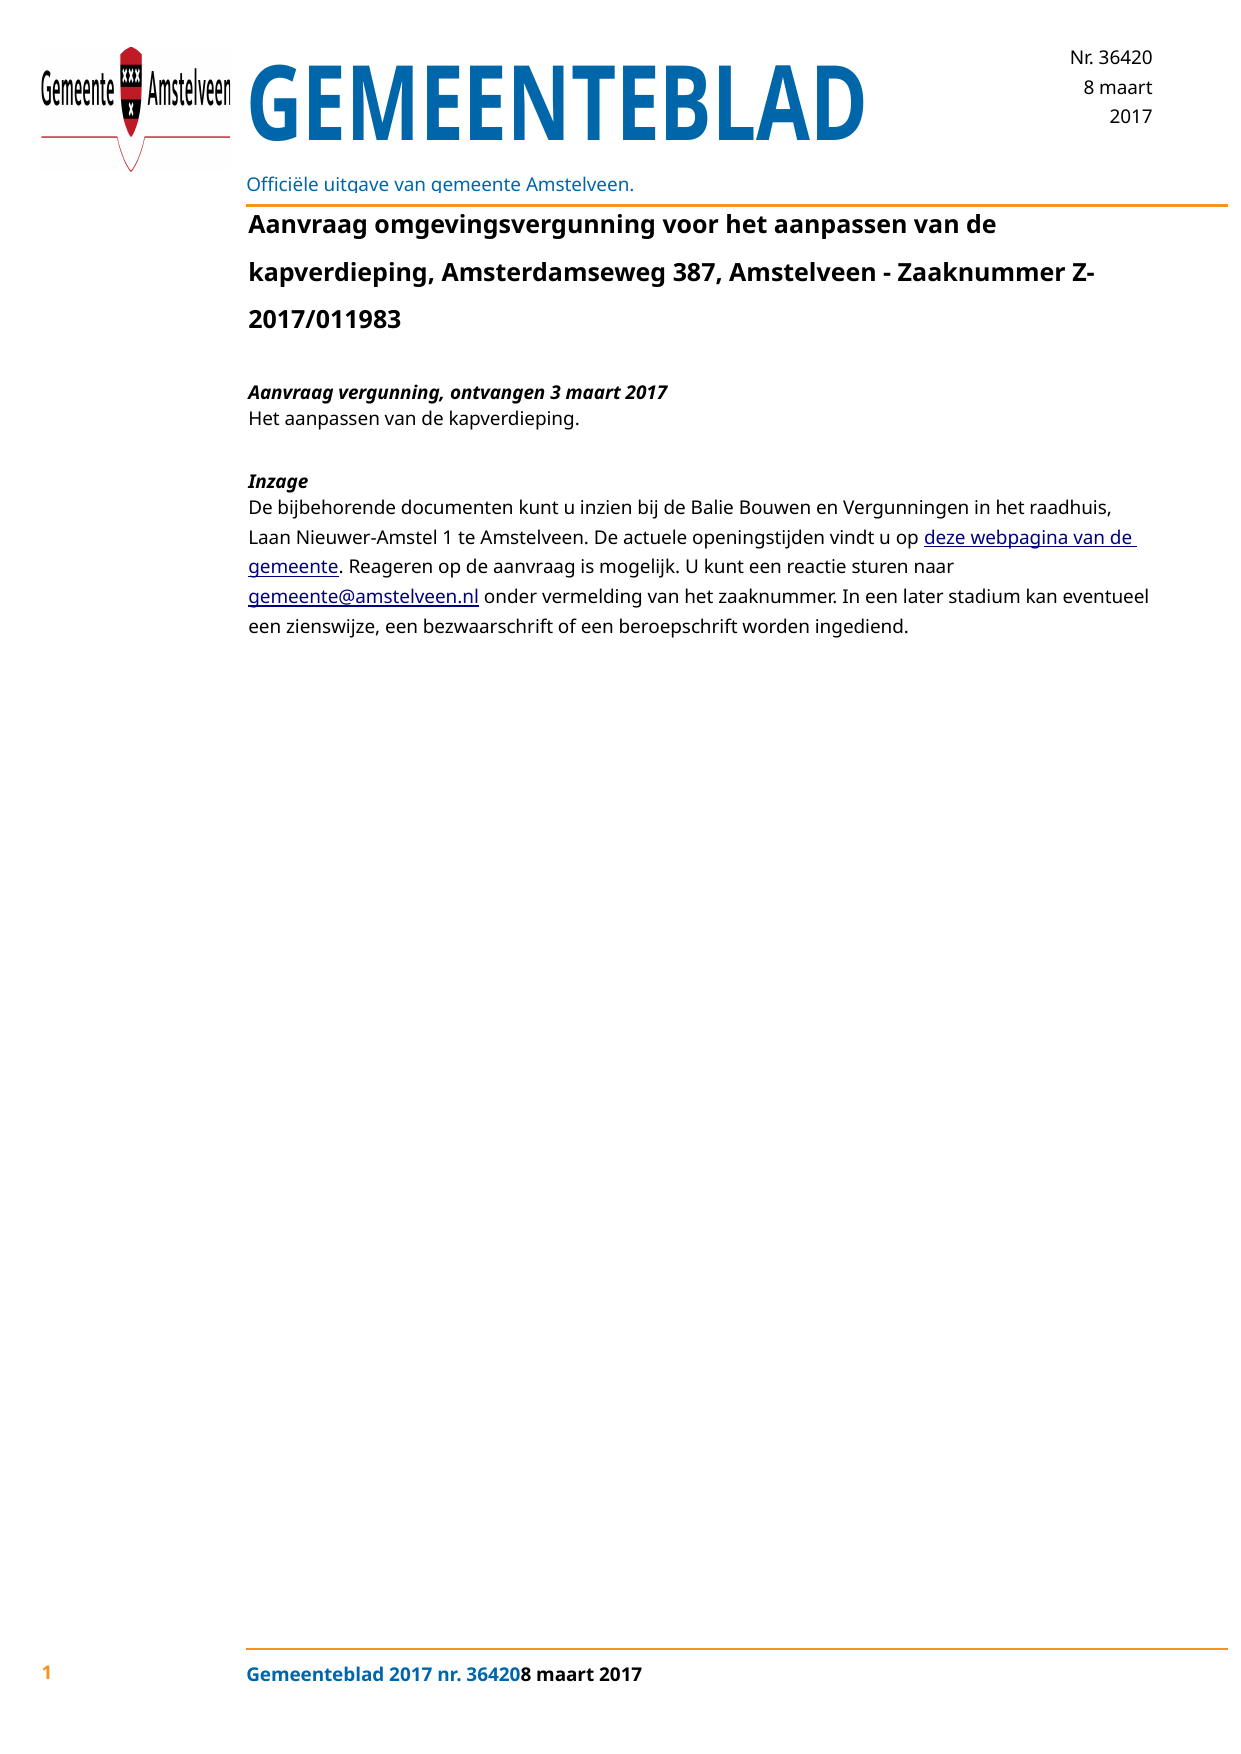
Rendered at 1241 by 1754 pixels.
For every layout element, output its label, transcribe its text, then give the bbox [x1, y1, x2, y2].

text De bijbehorende documenten kunt u inzien bij de Balie Bouwen en Vergunningen in het raadhuis, Laan Nieuwer-Amstel 1 te Amstelveen. De actuele openingstijden vindt u op deze webpagina van de gemeente. Reageren op de aanvraag is mogelijk. U kunt een reactie sturen naar gemeente@amstelveen.nl onder vermelding van het zaaknummer. In een later stadium kan eventueel een zienswijze, een bezwaarschrift of een beroepschrift worden ingediend. [248, 494, 1152, 638]
text Aanvraag omgevingsvergunning voor het aanpassen van de kapverdieping, Amsterdamseweg 387, Amstelveen - Zaaknummer Z-2017/011983 [248, 207, 1152, 336]
text Inzage [248, 469, 1152, 494]
picture [41, 47, 231, 172]
text Aanvraag vergunning, ontvangen 3 maart 2017 [248, 379, 1152, 405]
text Het aanpassen van de kapverdieping. [248, 405, 1152, 431]
